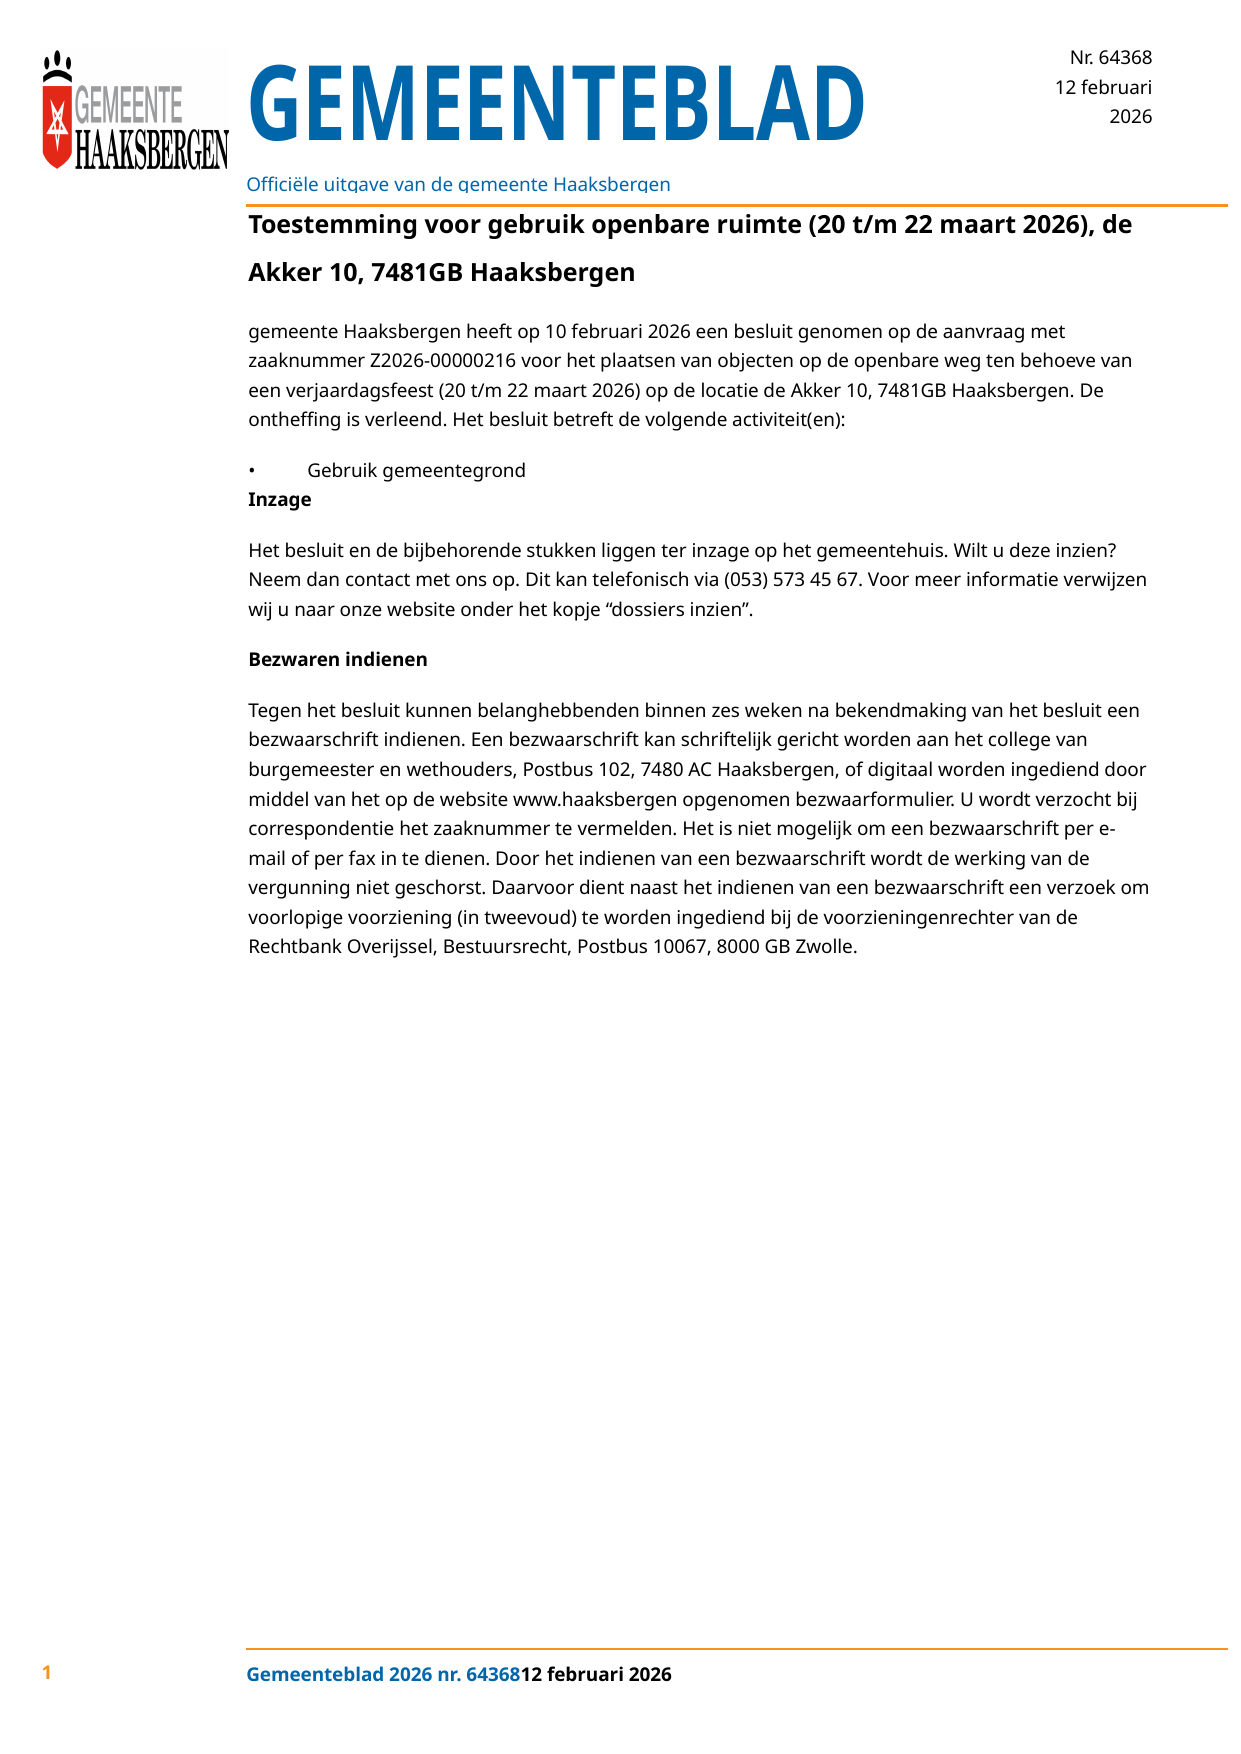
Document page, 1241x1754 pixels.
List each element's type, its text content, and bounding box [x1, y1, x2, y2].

text Inzage [248, 487, 1152, 512]
text Het besluit en de bijbehorende stukken liggen ter inzage op het gemeentehuis. Wilt u deze inzien? Neem dan contact met ons op. Dit kan telefonisch via (053) 573 45 67. Voor meer informatie verwijzen wij u naar onze website onder het kopje “dossiers inzien”. [248, 537, 1152, 622]
text Bezwaren indienen [248, 647, 1152, 672]
text gemeente Haaksbergen heeft op 10 februari 2026 een besluit genomen op de aanvraag met zaaknummer Z2026-00000216 voor het plaatsen van objecten op de openbare weg ten behoeve van een verjaardagsfeest (20 t/m 22 maart 2026) op de locatie de Akker 10, 7481GB Haaksbergen. De ontheffing is verleend. Het besluit betreft de volgende activiteit(en): [248, 318, 1152, 432]
text Tegen het besluit kunnen belanghebbenden binnen zes weken na bekendmaking van het besluit een bezwaarschrift indienen. Een bezwaarschrift kan schriftelijk gericht worden aan het college van burgemeester en wethouders, Postbus 102, 7480 AC Haaksbergen, of digitaal worden ingediend door middel van het op de website www.haaksbergen opgenomen bezwaarformulier. U wordt verzocht bij correspondentie het zaaknummer te vermelden. Het is niet mogelijk om een bezwaarschrift per e-mail of per fax in te dienen. Door het indienen van een bezwaarschrift wordt de werking van de vergunning niet geschorst. Daarvoor dient naast het indienen van een bezwaarschrift een verzoek om voorlopige voorziening (in tweevoud) te worden ingediend bij de voorzieningenrechter van de Rechtbank Overijssel, Bestuursrecht, Postbus 10067, 8000 GB Zwolle. [248, 697, 1152, 959]
picture [41, 47, 231, 172]
text Toestemming voor gebruik openbare ruimte (20 t/m 22 maart 2026), de Akker 10, 7481GB Haaksbergen [248, 207, 1152, 288]
list Gebruik gemeentegrond [248, 457, 1152, 483]
